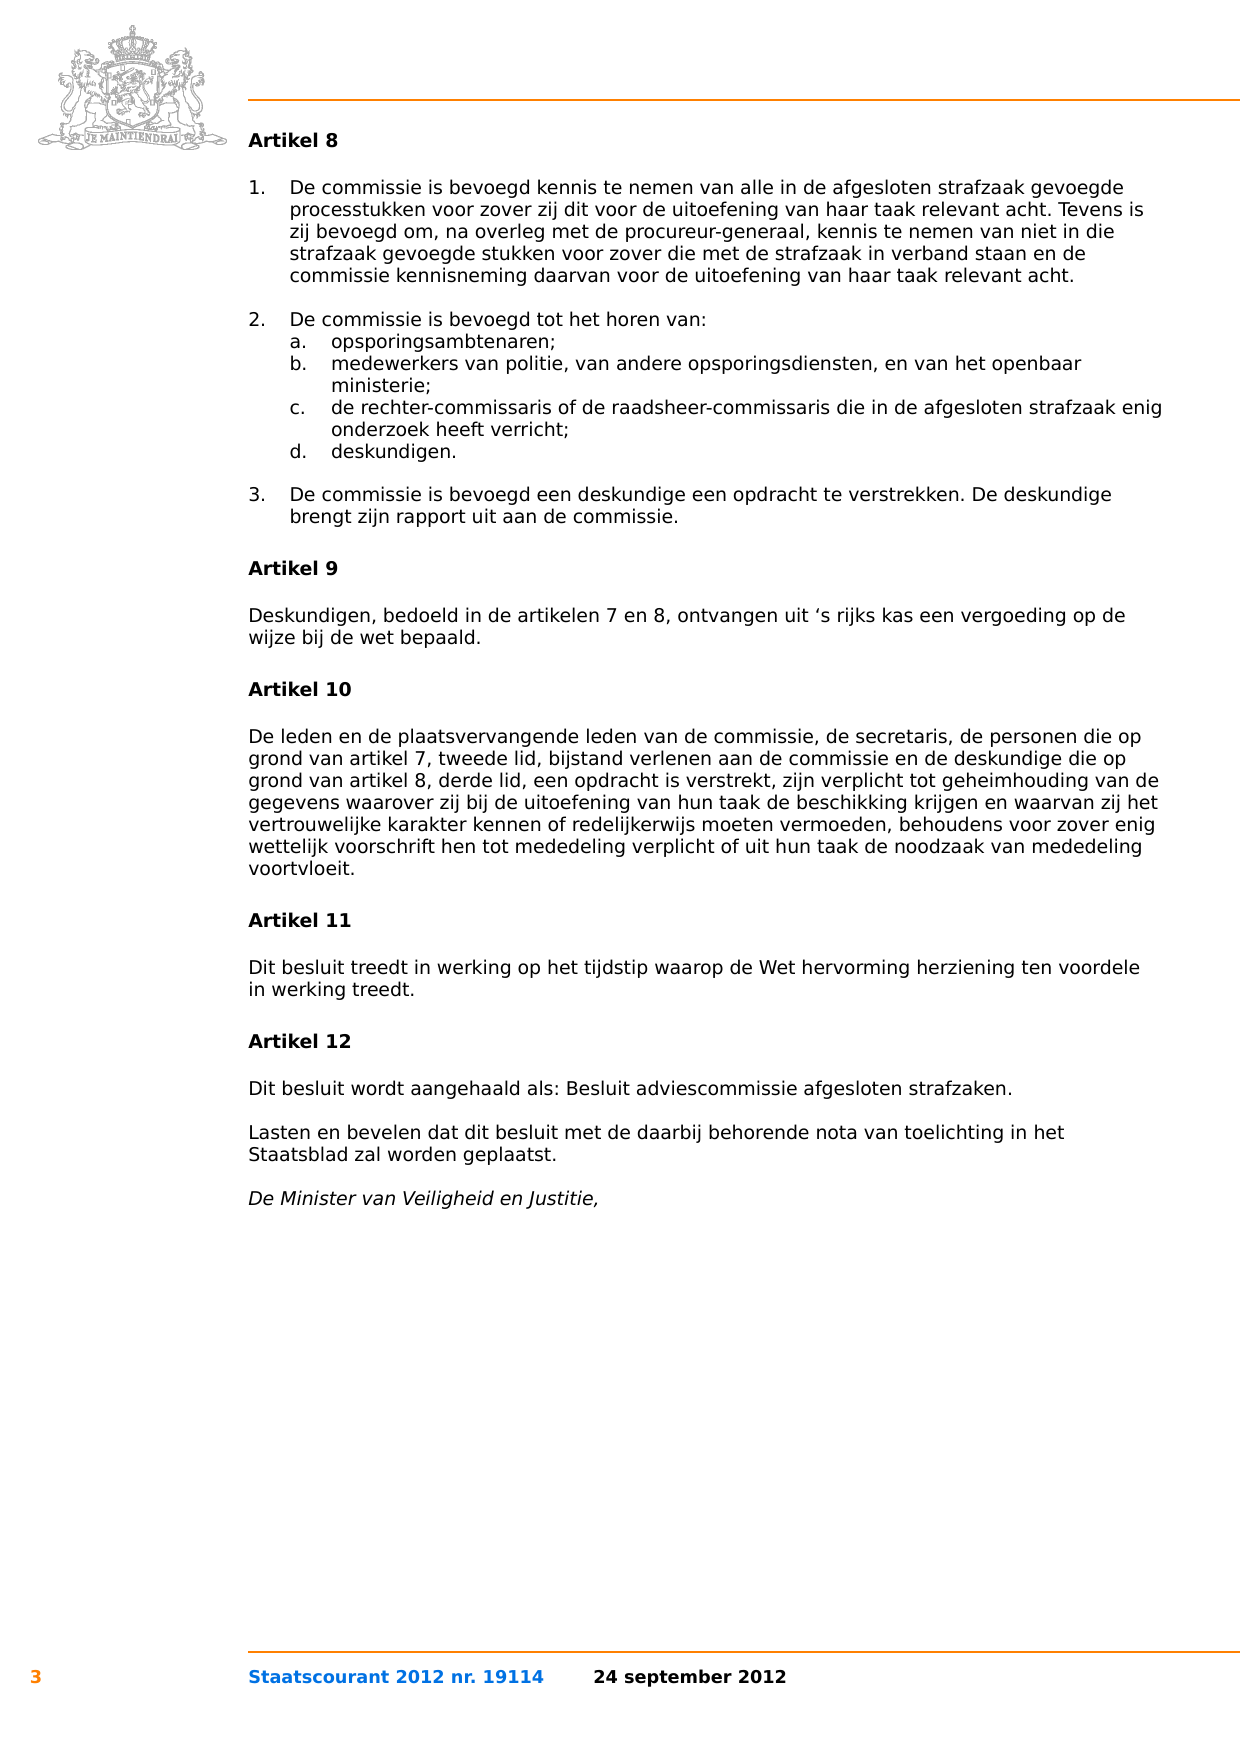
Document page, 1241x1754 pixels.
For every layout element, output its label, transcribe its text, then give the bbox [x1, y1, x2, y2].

subtitle Artikel 9 [248, 558, 1163, 580]
text b. medewerkers van politie, van andere opsporingsdiensten, en van het openbaar ministerie; [289, 353, 1163, 397]
subtitle Artikel 10 [248, 679, 1163, 701]
text Dit besluit treedt in werking op het tijdstip waarop de Wet hervorming herziening ten voordele in werking treedt. [248, 957, 1163, 1001]
text a. opsporingsambtenaren; [289, 331, 1163, 353]
subtitle Artikel 8 [248, 130, 1163, 152]
text Lasten en bevelen dat dit besluit met de daarbij behorende nota van toelichting in het Staatsblad zal worden geplaatst. [248, 1122, 1163, 1166]
text De leden en de plaatsvervangende leden van de commissie, de secretaris, de personen die op grond van artikel 7, tweede lid, bijstand verlenen aan de commissie en de deskundige die op grond van artikel 8, derde lid, een opdracht is verstrekt, zijn verplicht tot geheimhouding van de gegevens waarover zij bij de uitoefening van hun taak de beschikking krijgen en waarvan zij het vertrouwelijke karakter kennen of redelijkerwijs moeten vermoeden, behoudens voor zover enig wettelijk voorschrift hen tot mededeling verplicht of uit hun taak de noodzaak van mededeling voortvloeit. [248, 726, 1163, 880]
text 2. De commissie is bevoegd tot het horen van: [248, 309, 1163, 331]
picture [38, 25, 227, 150]
subtitle Artikel 12 [248, 1031, 1163, 1053]
text Deskundigen, bedoeld in de artikelen 7 en 8, ontvangen uit ‘s rijks kas een vergoeding op de wijze bij de wet bepaald. [248, 605, 1163, 649]
text c. de rechter-commissaris of de raadsheer-commissaris die in de afgesloten strafzaak enig onderzoek heeft verricht; [289, 397, 1163, 441]
text 3. De commissie is bevoegd een deskundige een opdracht te verstrekken. De deskundige brengt zijn rapport uit aan de commissie. [248, 484, 1163, 528]
text Dit besluit wordt aangehaald als: Besluit adviescommissie afgesloten strafzaken. [248, 1078, 1163, 1100]
subtitle Artikel 11 [248, 910, 1163, 932]
text 1. De commissie is bevoegd kennis te nemen van alle in de afgesloten strafzaak gevoegde processtukken voor zover zij dit voor de uitoefening van haar taak relevant acht. Tevens is zij bevoegd om, na overleg met de procureur-generaal, kennis te nemen van niet in die strafzaak gevoegde stukken voor zover die met de strafzaak in verband staan en de commissie kennisneming daarvan voor de uitoefening van haar taak relevant acht. [248, 177, 1163, 287]
text d. deskundigen. [289, 441, 1163, 462]
text De Minister van Veiligheid en Justitie, [248, 1188, 1163, 1210]
